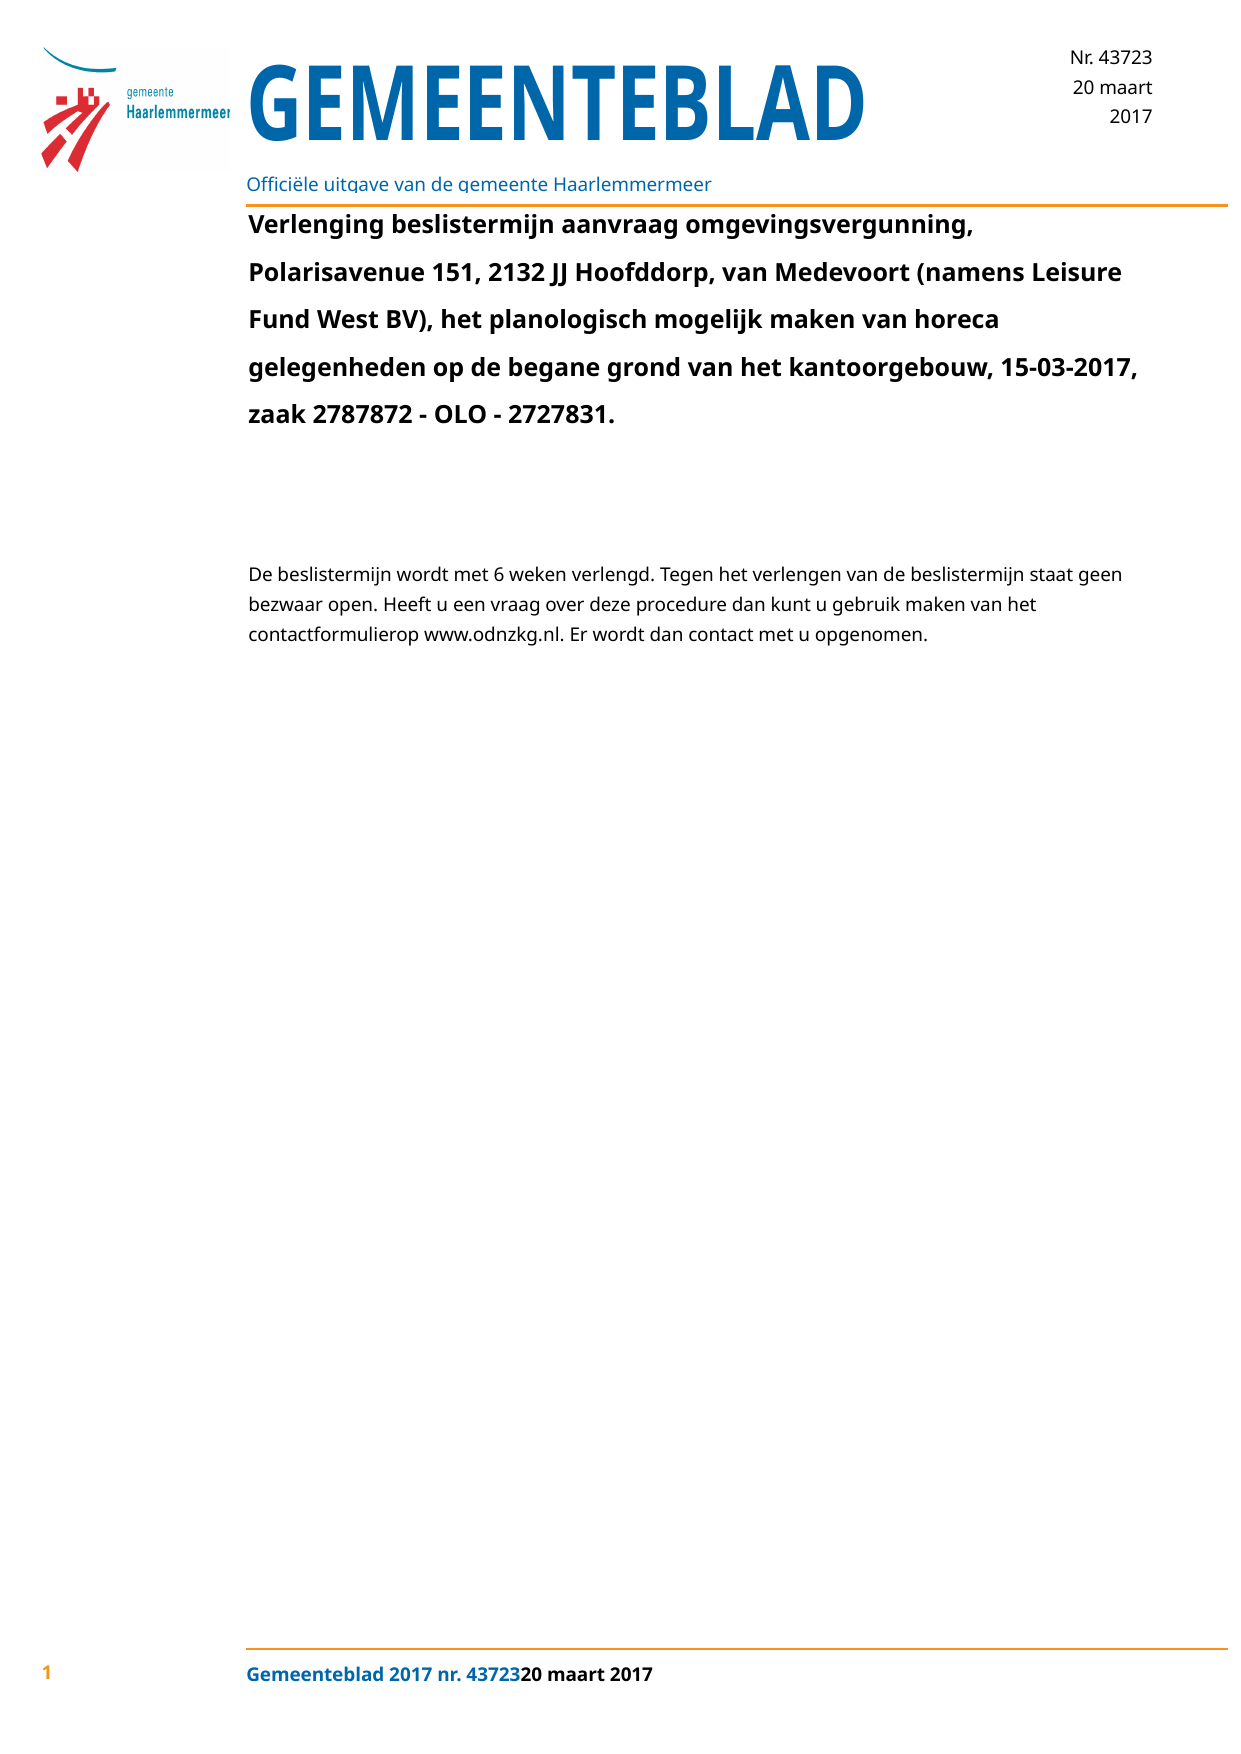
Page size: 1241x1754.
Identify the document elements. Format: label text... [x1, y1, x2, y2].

text Verlenging beslistermijn aanvraag omgevingsvergunning, Polarisavenue 151, 2132 JJ Hoofddorp, van Medevoort (namens Leisure Fund West BV), het planologisch mogelijk maken van horeca gelegenheden op de begane grond van het kantoorgebouw, 15-03-2017, zaak 2787872 - OLO - 2727831. [248, 207, 1152, 431]
text De beslistermijn wordt met 6 weken verlengd. Tegen het verlengen van de beslistermijn staat geen bezwaar open. Heeft u een vraag over deze procedure dan kunt u gebruik maken van het contactformulierop www.odnzkg.nl. Er wordt dan contact met u opgenomen. [248, 562, 1152, 646]
picture [41, 47, 231, 172]
